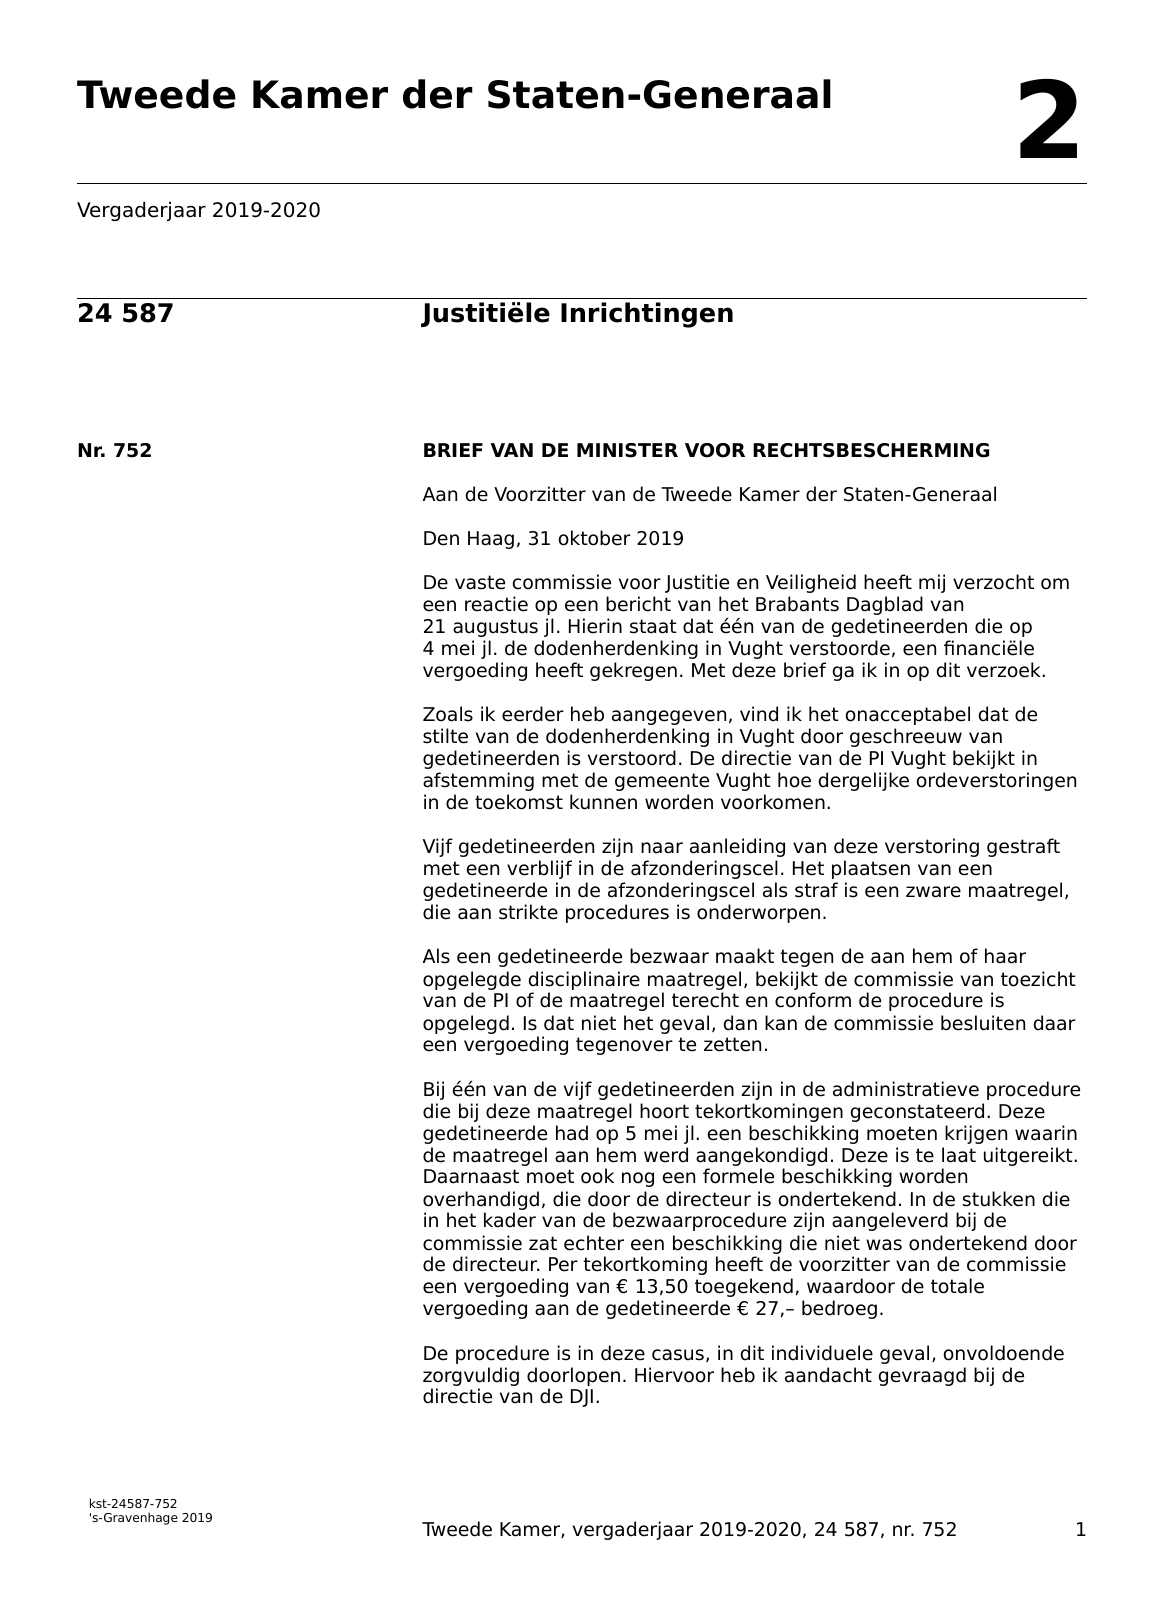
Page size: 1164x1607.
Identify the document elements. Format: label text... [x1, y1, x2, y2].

text Als een gedetineerde bezwaar maakt tegen de aan hem of haar opgelegde disciplinaire maatregel, bekijkt de commissie van toezicht van de PI of de maatregel terecht en conform de procedure is opgelegd. Is dat niet het geval, dan kan de commissie besluiten daar een vergoeding tegenover te zetten. [422, 946, 1087, 1056]
subtitle Nr. 752 BRIEF VAN DE MINISTER VOOR RECHTSBESCHERMING [77, 440, 1087, 462]
table_header 2 [886, 59, 1087, 183]
text Bij één van de vijf gedetineerden zijn in de administratieve procedure die bij deze maatregel hoort tekortkomingen geconstateerd. Deze gedetineerde had op 5 mei jl. een beschikking moeten krijgen waarin de maatregel aan hem werd aangekondigd. Deze is te laat uitgereikt. Daarnaast moet ook nog een formele beschikking worden overhandigd, die door de directeur is ondertekend. In de stukken die in het kader van de bezwaarprocedure zijn aangeleverd bij de commissie zat echter een beschikking die niet was ondertekend door de directeur. Per tekortkoming heeft de voorzitter van de commissie een vergoeding van € 13,50 toegekend, waardoor de totale vergoeding aan de gedetineerde € 27,– bedroeg. [422, 1078, 1087, 1320]
table_cell Vergaderjaar 2019-2020 [77, 184, 1087, 298]
text De procedure is in deze casus, in dit individuele geval, onvoldoende zorgvuldig doorlopen. Hiervoor heb ik aandacht gevraagd bij de directie van de DJI. [422, 1342, 1087, 1408]
text Aan de Voorzitter van de Tweede Kamer der Staten-Generaal [422, 484, 1087, 506]
subtitle 24 587 Justitiële Inrichtingen [77, 299, 1087, 329]
text Den Haag, 31 oktober 2019 [422, 528, 1087, 550]
text 's-Gravenhage 2019 [88, 1511, 323, 1525]
text Vijf gedetineerden zijn naar aanleiding van deze verstoring gestraft met een verblijf in de afzonderingscel. Het plaatsen van een gedetineerde in de afzonderingscel als straf is een zware maatregel, die aan strikte procedures is onderworpen. [422, 836, 1087, 924]
table_header Tweede Kamer der Staten-Generaal [77, 59, 886, 183]
text De vaste commissie voor Justitie en Veiligheid heeft mij verzocht om een reactie op een bericht van het Brabants Dagblad van 21 augustus jl. Hierin staat dat één van de gedetineerden die op 4 mei jl. de dodenherdenking in Vught verstoorde, een financiële vergoeding heeft gekregen. Met deze brief ga ik in op dit verzoek. [422, 572, 1087, 682]
text kst-24587-752 [88, 1497, 323, 1511]
text Zoals ik eerder heb aangegeven, vind ik het onacceptabel dat de stilte van de dodenherdenking in Vught door geschreeuw van gedetineerden is verstoord. De directie van de PI Vught bekijkt in afstemming met de gemeente Vught hoe dergelijke ordeverstoringen in de toekomst kunnen worden voorkomen. [422, 704, 1087, 814]
